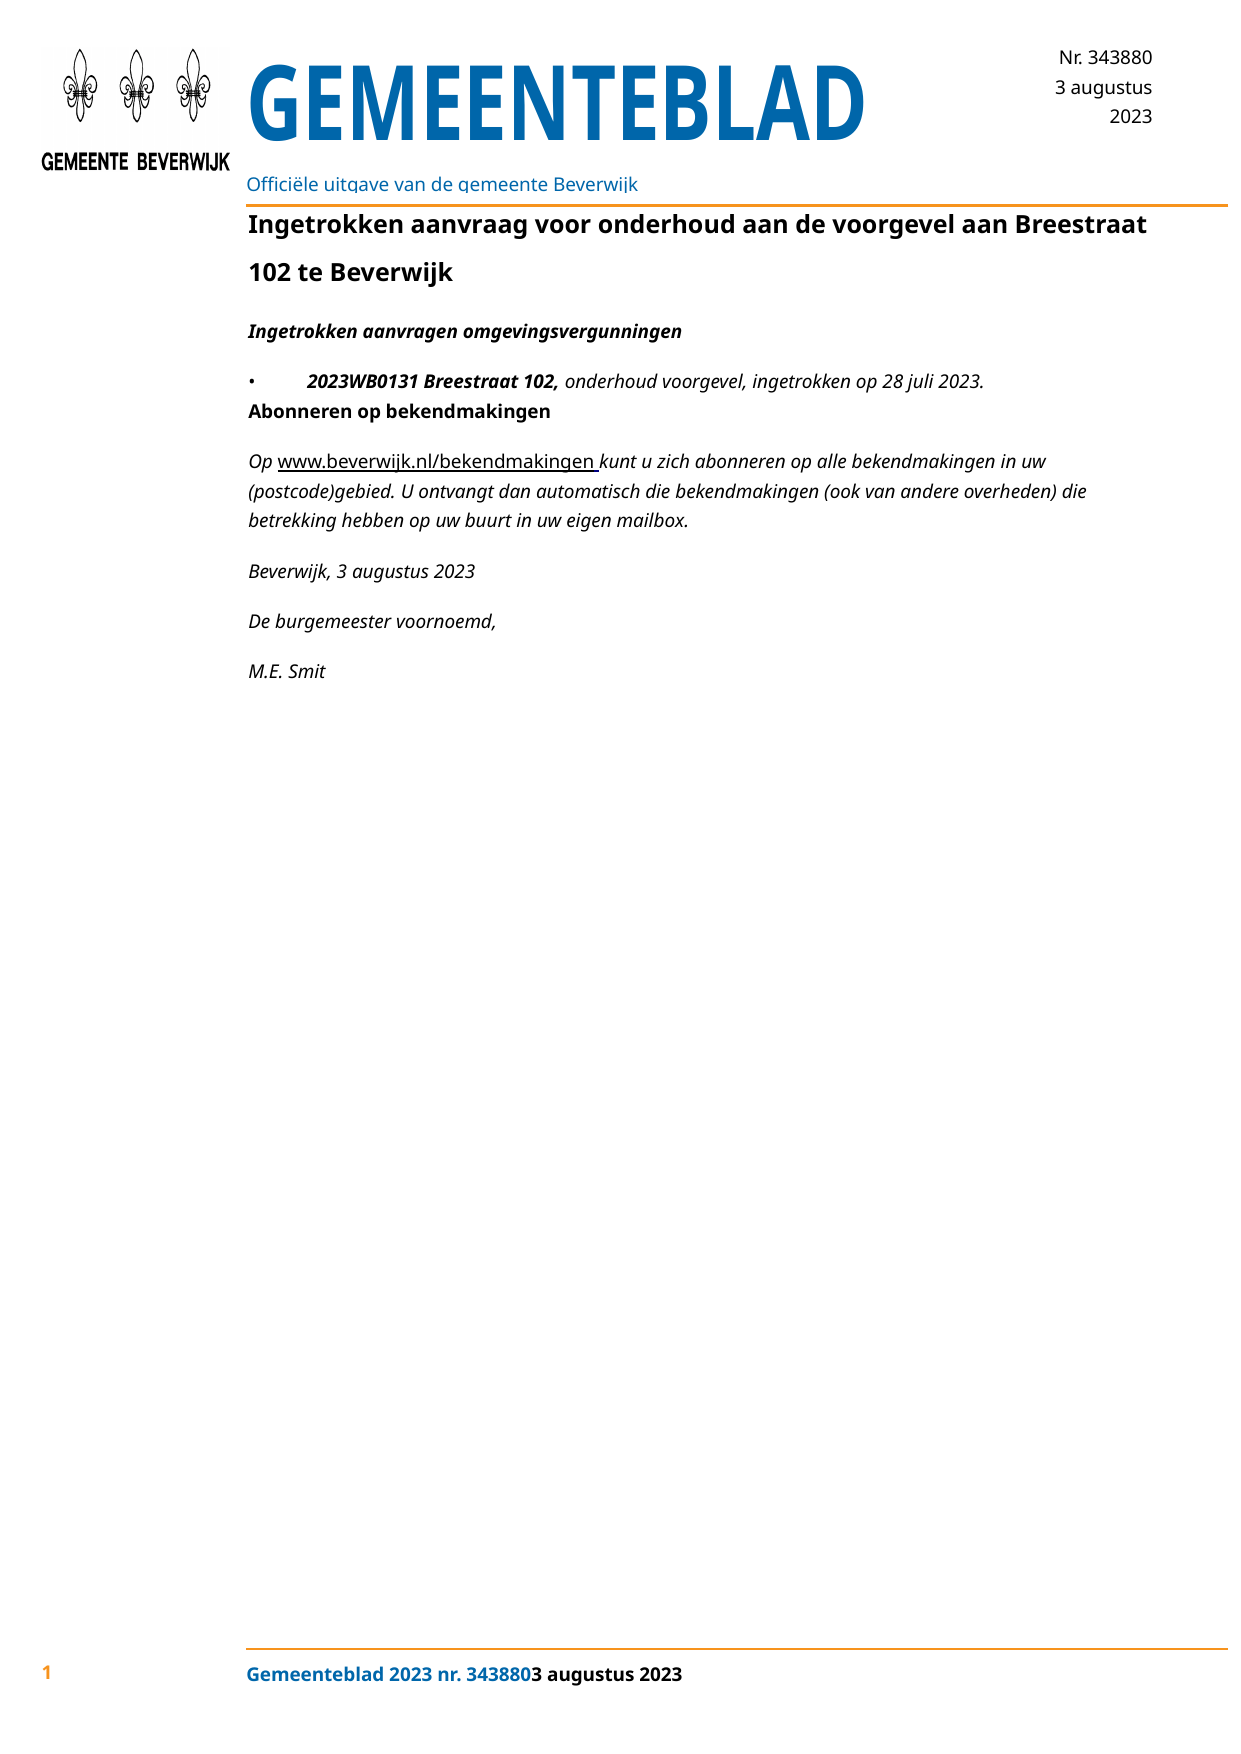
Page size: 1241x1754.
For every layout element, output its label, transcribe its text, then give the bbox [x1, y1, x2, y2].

picture [41, 47, 231, 172]
text De burgemeester voornoemd, [248, 608, 1152, 634]
list 2023WB0131 Breestraat 102, onderhoud voorgevel, ingetrokken op 28 juli 2023. [248, 368, 1152, 394]
text Ingetrokken aanvraag voor onderhoud aan de voorgevel aan Breestraat 102 te Beverwijk [248, 207, 1152, 288]
text Ingetrokken aanvragen omgevingsvergunningen [248, 318, 1152, 344]
text Op www.beverwijk.nl/bekendmakingen kunt u zich abonneren op alle bekendmakingen in uw (postcode)gebied. U ontvangt dan automatisch die bekendmakingen (ook van andere overheden) die betrekking hebben op uw buurt in uw eigen mailbox. [248, 448, 1152, 533]
text Beverwijk, 3 augustus 2023 [248, 558, 1152, 584]
text M.E. Smit [248, 659, 1152, 684]
text Abonneren op bekendmakingen [248, 398, 1152, 424]
